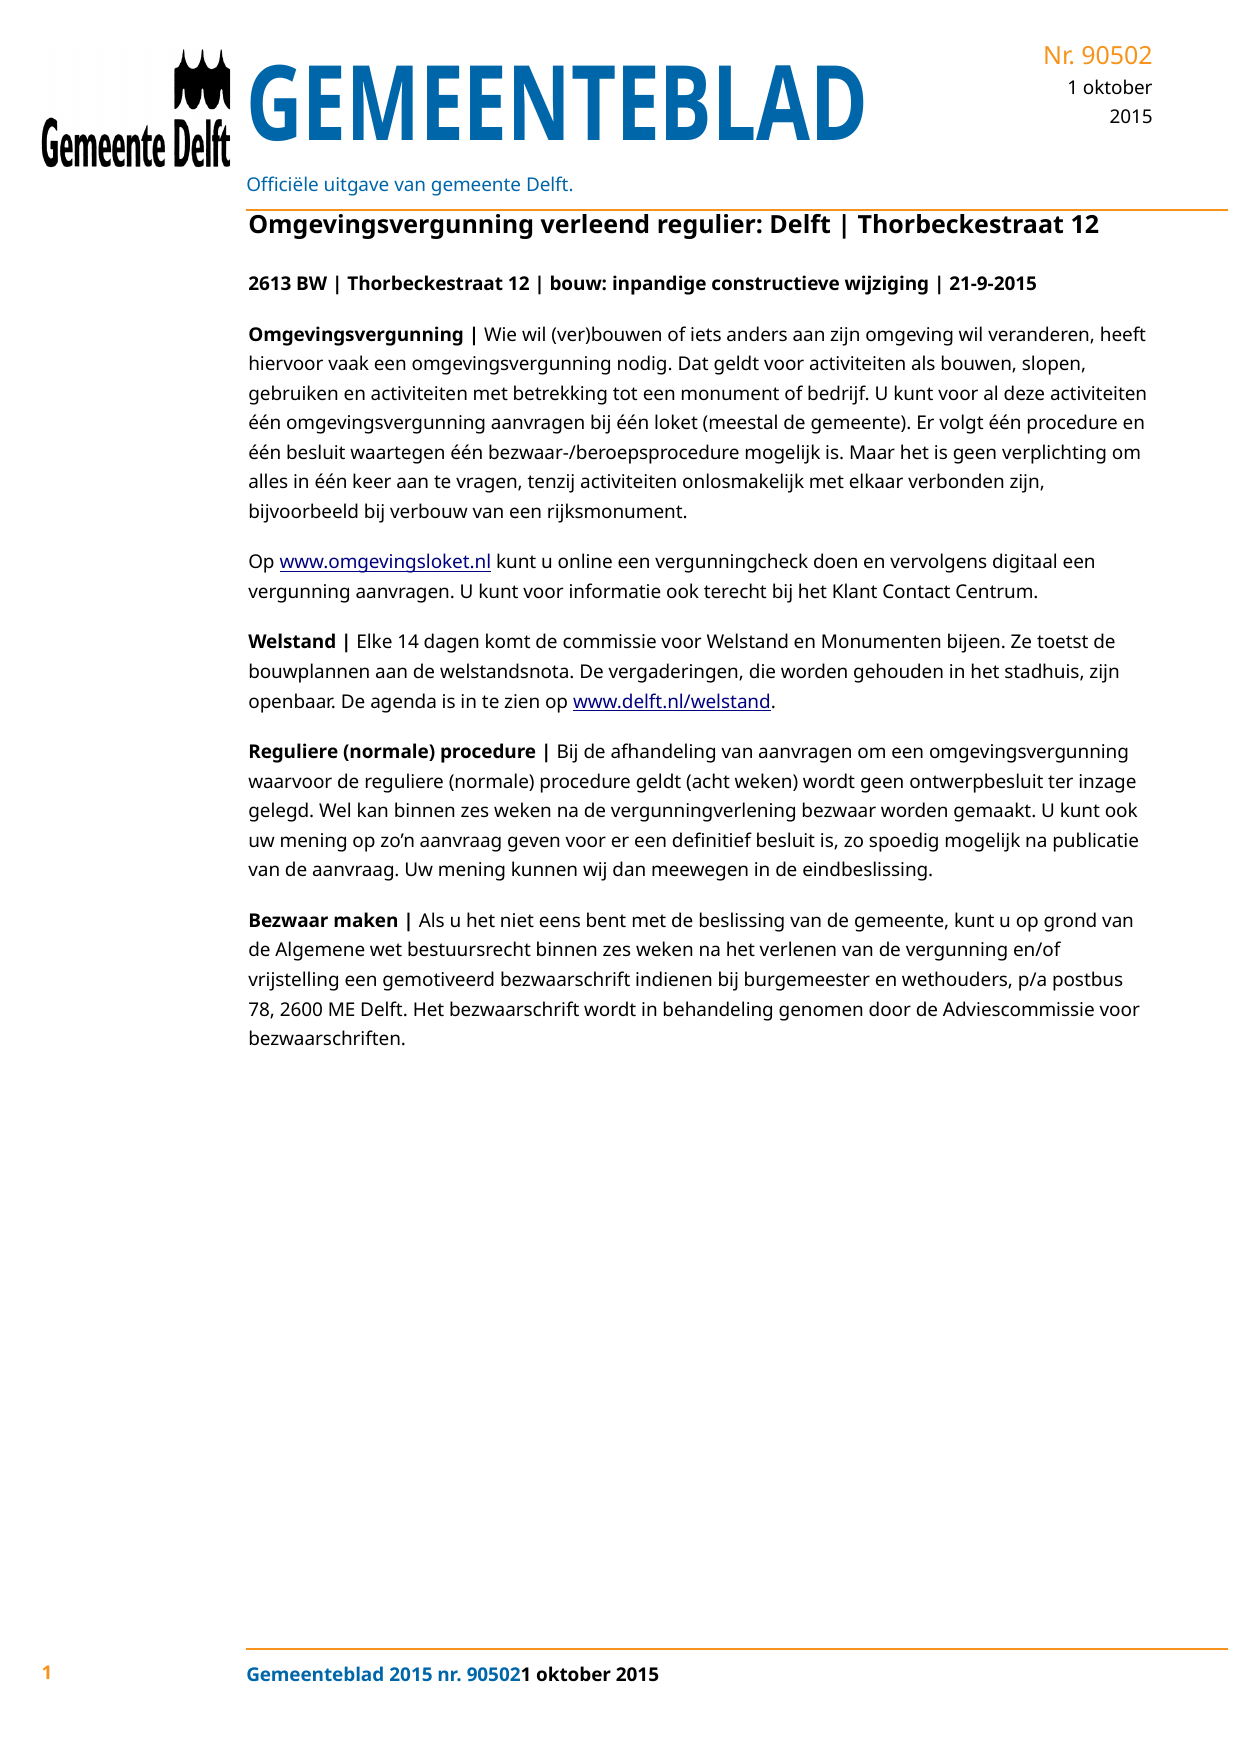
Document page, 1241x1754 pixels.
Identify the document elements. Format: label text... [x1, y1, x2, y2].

text 2613 BW | Thorbeckestraat 12 | bouw: inpandige constructieve wijziging | 21-9-2015 [248, 270, 1152, 296]
picture [41, 47, 231, 172]
text Welstand | Elke 14 dagen komt de commissie voor Welstand en Monumenten bijeen. Ze toetst de bouwplannen aan de welstandsnota. De vergaderingen, die worden gehouden in het stadhuis, zijn openbaar. De agenda is in te zien op www.delft.nl/welstand. [248, 629, 1152, 713]
text Omgevingsvergunning verleend regulier: Delft | Thorbeckestraat 12 [248, 211, 1152, 241]
text Bezwaar maken | Als u het niet eens bent met de beslissing van de gemeente, kunt u op grond van de Algemene wet bestuursrecht binnen zes weken na het verlenen van de vergunning en/of vrijstelling een gemotiveerd bezwaarschrift indienen bij burgemeester en wethouders, p/a postbus 78, 2600 ME Delft. Het bezwaarschrift wordt in behandeling genomen door de Adviescommissie voor bezwaarschriften. [248, 907, 1152, 1051]
text Op www.omgevingsloket.nl kunt u online een vergunningcheck doen en vervolgens digitaal een vergunning aanvragen. U kunt voor informatie ook terecht bij het Klant Contact Centrum. [248, 549, 1152, 604]
text Omgevingsvergunning | Wie wil (ver)bouwen of iets anders aan zijn omgeving wil veranderen, heeft hiervoor vaak een omgevingsvergunning nodig. Dat geldt voor activiteiten als bouwen, slopen, gebruiken en activiteiten met betrekking tot een monument of bedrijf. U kunt voor al deze activiteiten één omgevingsvergunning aanvragen bij één loket (meestal de gemeente). Er volgt één procedure en één besluit waartegen één bezwaar-/beroepsprocedure mogelijk is. Maar het is geen verplichting om alles in één keer aan te vragen, tenzij activiteiten onlosmakelijk met elkaar verbonden zijn, bijvoorbeeld bij verbouw van een rijksmonument. [248, 321, 1152, 524]
text Reguliere (normale) procedure | Bij de afhandeling van aanvragen om een omgevingsvergunning waarvoor de reguliere (normale) procedure geldt (acht weken) wordt geen ontwerpbesluit ter inzage gelegd. Wel kan binnen zes weken na de vergunningverlening bezwaar worden gemaakt. U kunt ook uw mening op zo’n aanvraag geven voor er een definitief besluit is, zo spoedig mogelijk na publicatie van de aanvraag. Uw mening kunnen wij dan meewegen in de eindbeslissing. [248, 738, 1152, 882]
